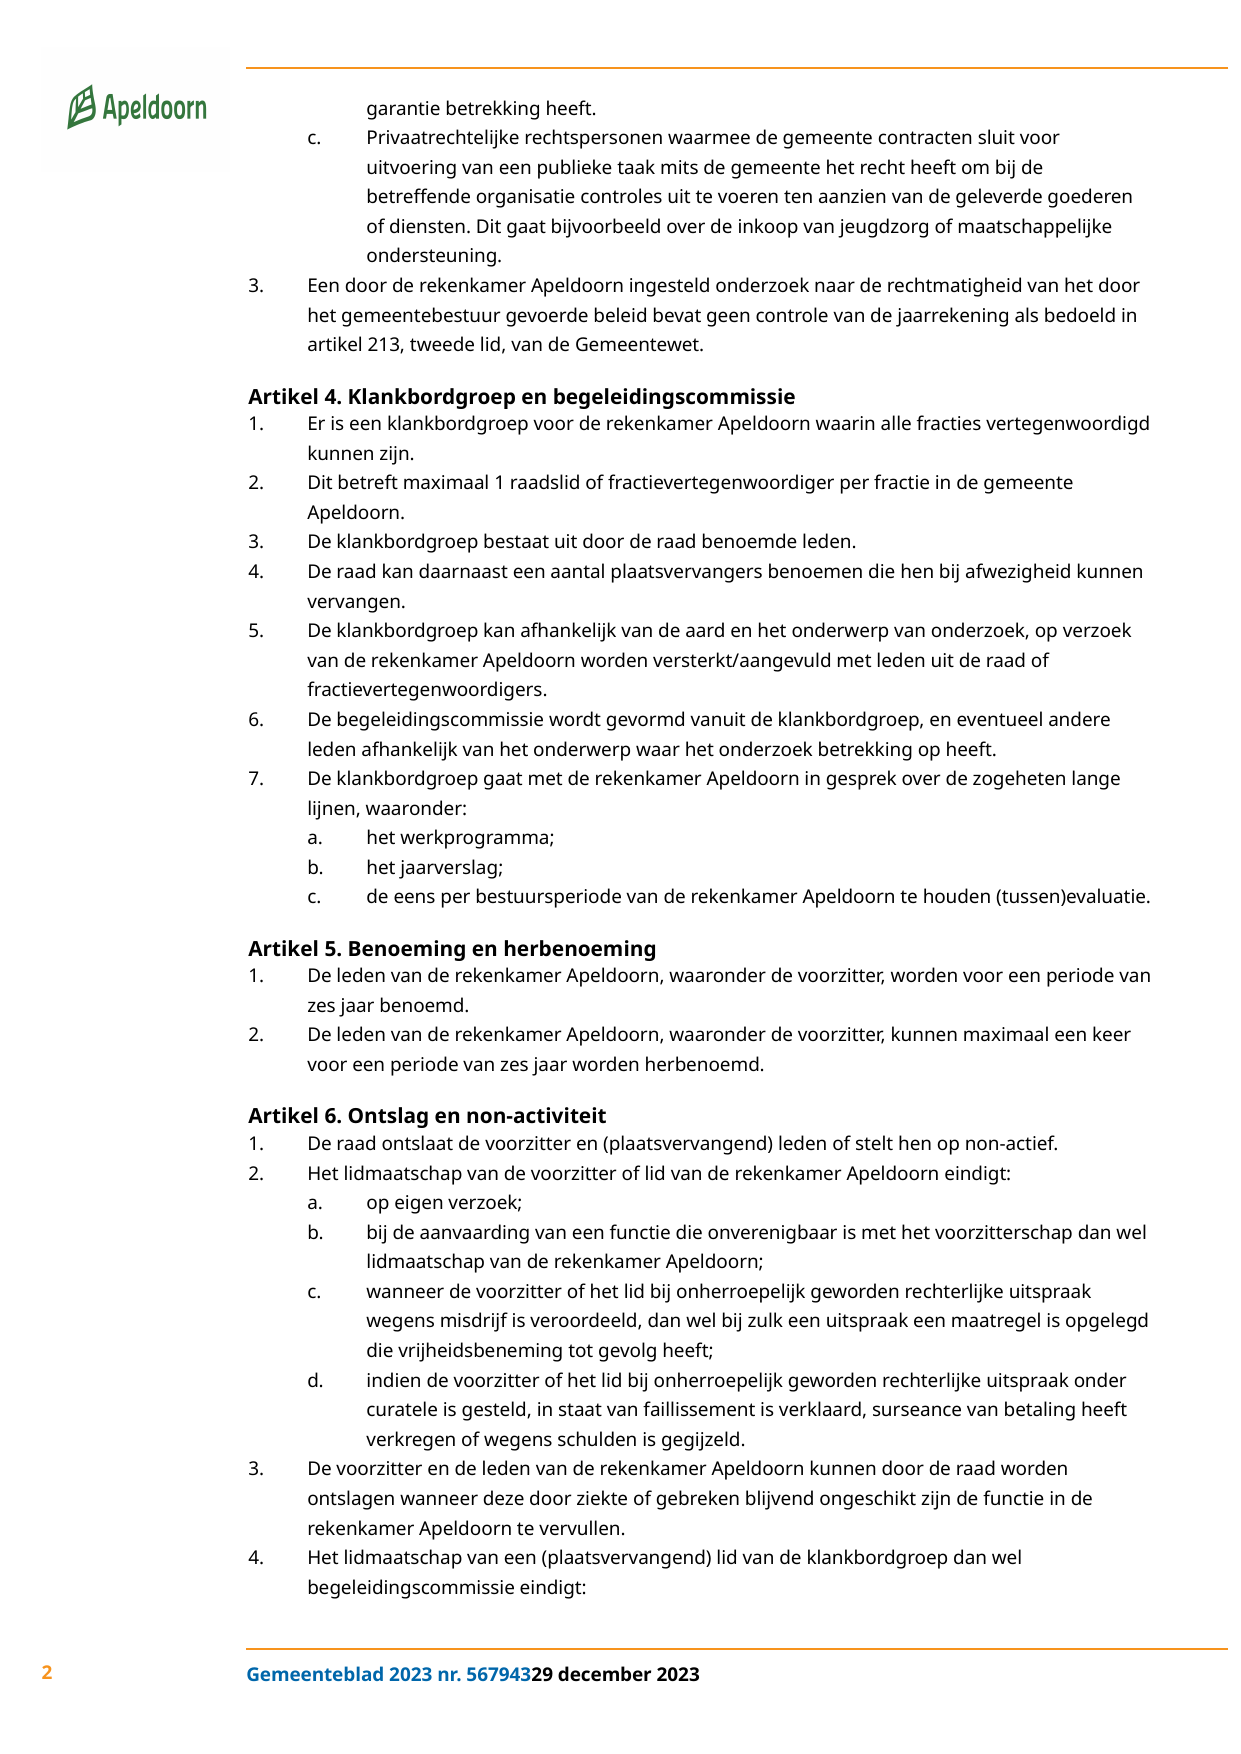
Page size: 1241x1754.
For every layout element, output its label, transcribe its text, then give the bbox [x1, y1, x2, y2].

list De begeleidingscommissie wordt gevormd vanuit de klankbordgroep, en eventueel andere leden afhankelijk van het onderwerp waar het onderzoek betrekking op heeft. [248, 706, 1152, 761]
list op eigen verzoek; [307, 1189, 1152, 1215]
list Privaatrechtelijke rechtspersonen waarmee de gemeente contracten sluit voor uitvoering van een publieke taak mits de gemeente het recht heeft om bij de betreffende organisatie controles uit te voeren ten aanzien van de geleverde goederen of diensten. Dit gaat bijvoorbeeld over de inkoop van jeugdzorg of maatschappelijke ondersteuning. [307, 124, 1152, 268]
list De raad ontslaat de voorzitter en (plaatsvervangend) leden of stelt hen op non-actief. [248, 1130, 1152, 1156]
list wanneer de voorzitter of het lid bij onherroepelijk geworden rechterlijke uitspraak wegens misdrijf is veroordeeld, dan wel bij zulk een uitspraak een maatregel is opgelegd die vrijheidsbeneming tot gevolg heeft; [307, 1278, 1152, 1363]
list Het lidmaatschap van de voorzitter of lid van de rekenkamer Apeldoorn eindigt: [248, 1160, 1152, 1185]
list De klankbordgroep bestaat uit door de raad benoemde leden. [248, 529, 1152, 554]
list De klankbordgroep gaat met de rekenkamer Apeldoorn in gesprek over de zogeheten lange lijnen, waaronder: [248, 765, 1152, 821]
list Dit betreft maximaal 1 raadslid of fractievertegenwoordiger per fractie in de gemeente Apeldoorn. [248, 469, 1152, 525]
text Artikel 5. Benoeming en herbenoeming [248, 934, 1152, 962]
list De raad kan daarnaast een aantal plaatsvervangers benoemen die hen bij afwezigheid kunnen vervangen. [248, 558, 1152, 613]
list Het lidmaatschap van een (plaatsvervangend) lid van de klankbordgroep dan wel begeleidingscommissie eindigt: [248, 1544, 1152, 1599]
list Er is een klankbordgroep voor de rekenkamer Apeldoorn waarin alle fracties vertegenwoordigd kunnen zijn. [248, 410, 1152, 466]
picture [41, 47, 231, 172]
list De leden van de rekenkamer Apeldoorn, waaronder de voorzitter, kunnen maximaal een keer voor een periode van zes jaar worden herbenoemd. [248, 1022, 1152, 1077]
list De voorzitter en de leden van de rekenkamer Apeldoorn kunnen door de raad worden ontslagen wanneer deze door ziekte of gebreken blijvend ongeschikt zijn de functie in de rekenkamer Apeldoorn te vervullen. [248, 1456, 1152, 1540]
list De klankbordgroep kan afhankelijk van de aard en het onderwerp van onderzoek, op verzoek van de rekenkamer Apeldoorn worden versterkt/aangevuld met leden uit de raad of fractievertegenwoordigers. [248, 617, 1152, 702]
text Artikel 6. Ontslag en non-activiteit [248, 1102, 1152, 1130]
list de eens per bestuursperiode van de rekenkamer Apeldoorn te houden (tussen)evaluatie. [307, 884, 1152, 909]
list het werkprogramma; [307, 824, 1152, 850]
text Artikel 4. Klankbordgroep en begeleidingscommissie [248, 382, 1152, 410]
list het jaarverslag; [307, 854, 1152, 880]
list indien de voorzitter of het lid bij onherroepelijk geworden rechterlijke uitspraak onder curatele is gesteld, in staat van faillissement is verklaard, surseance van betaling heeft verkregen of wegens schulden is gegijzeld. [307, 1367, 1152, 1452]
list Een door de rekenkamer Apeldoorn ingesteld onderzoek naar de rechtmatigheid van het door het gemeentebestuur gevoerde beleid bevat geen controle van de jaarrekening als bedoeld in artikel 213, tweede lid, van de Gemeentewet. [248, 272, 1152, 357]
list garantie betrekking heeft. [307, 95, 1152, 121]
list De leden van de rekenkamer Apeldoorn, waaronder de voorzitter, worden voor een periode van zes jaar benoemd. [248, 962, 1152, 1018]
list bij de aanvaarding van een functie die onverenigbaar is met het voorzitterschap dan wel lidmaatschap van de rekenkamer Apeldoorn; [307, 1219, 1152, 1274]
